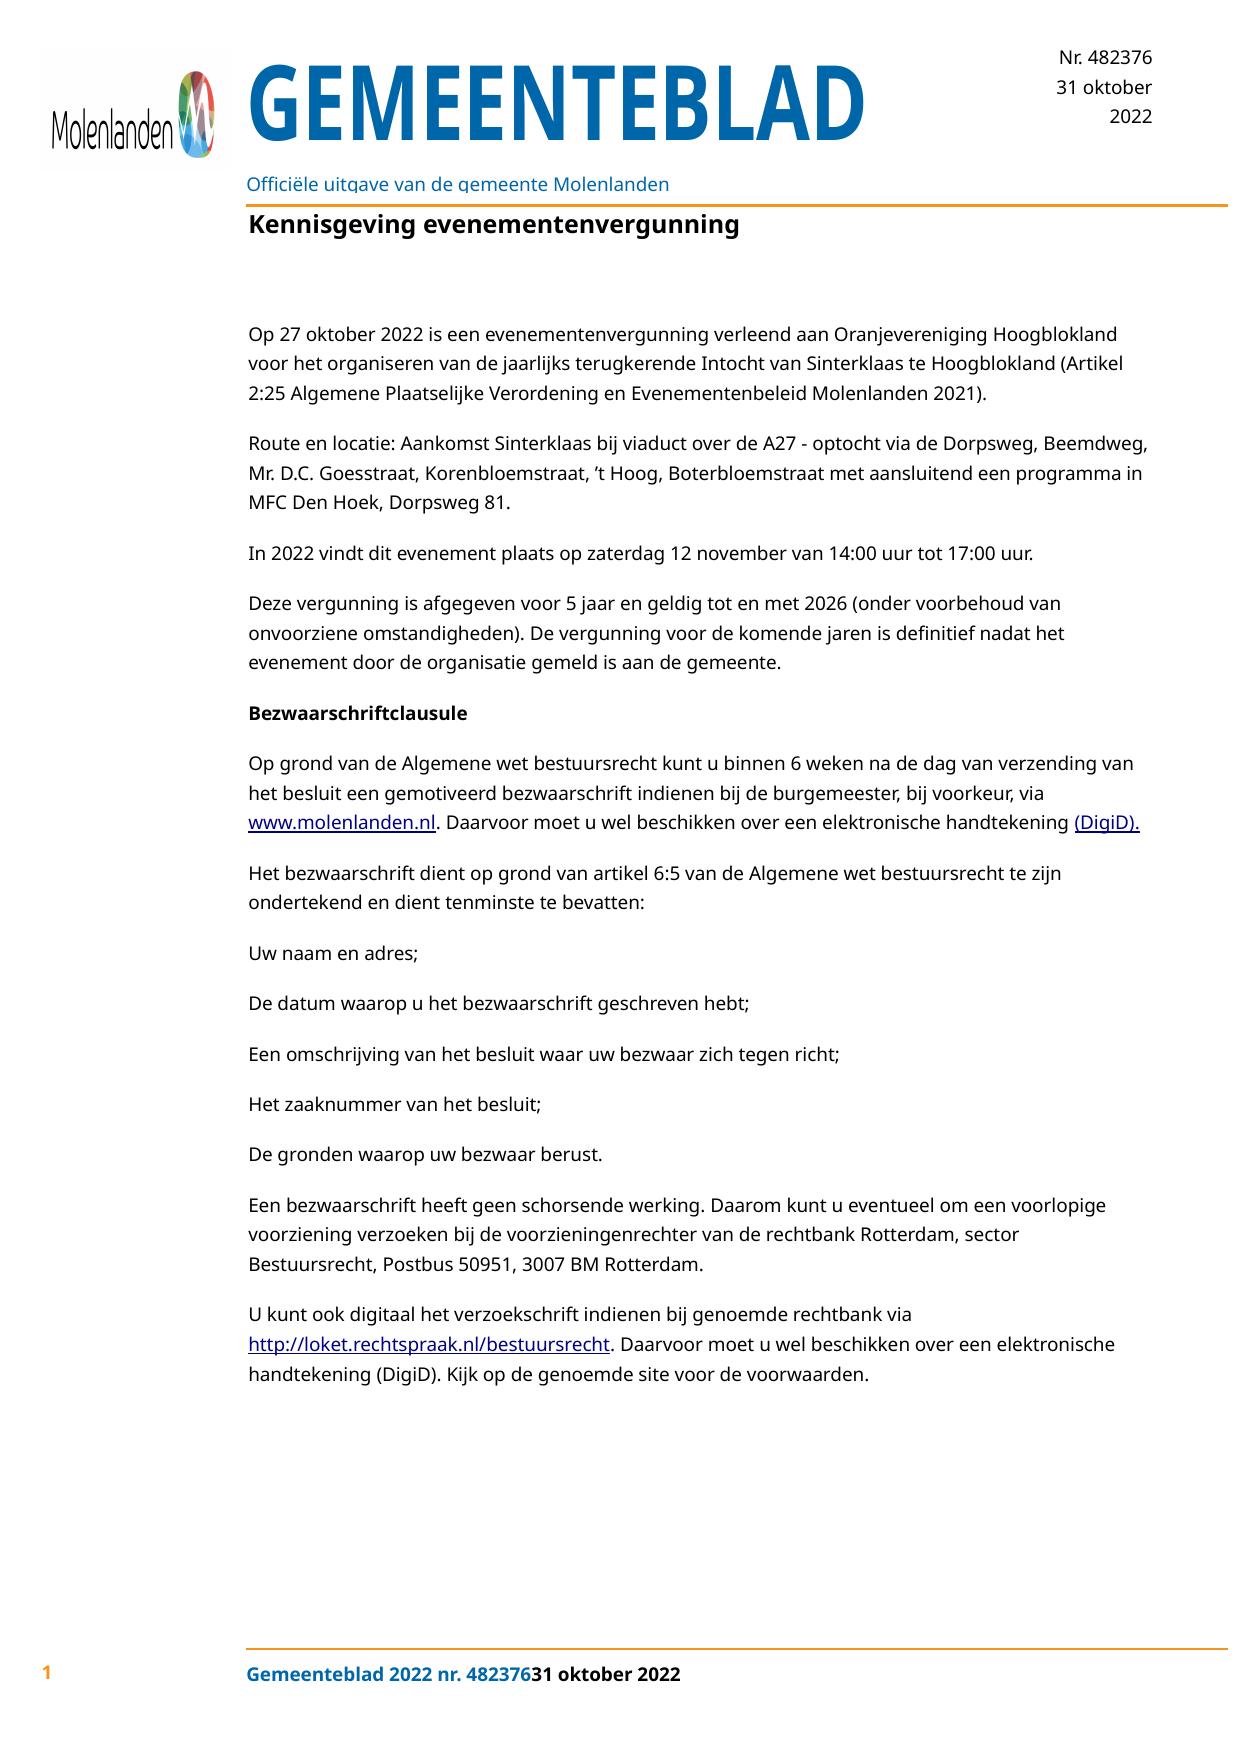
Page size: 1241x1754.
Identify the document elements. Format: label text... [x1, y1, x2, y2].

text De datum waarop u het bezwaarschrift geschreven hebt; [248, 990, 1152, 1016]
text Uw naam en adres; [248, 940, 1152, 966]
picture [41, 47, 231, 172]
text Deze vergunning is afgegeven voor 5 jaar en geldig tot en met 2026 (onder voorbehoud van onvoorziene omstandigheden). De vergunning voor de komende jaren is definitief nadat het evenement door de organisatie gemeld is aan de gemeente. [248, 590, 1152, 675]
text In 2022 vindt dit evenement plaats op zaterdag 12 november van 14:00 uur tot 17:00 uur. [248, 540, 1152, 566]
text De gronden waarop uw bezwaar berust. [248, 1142, 1152, 1167]
text Route en locatie: Aankomst Sinterklaas bij viaduct over de A27 - optocht via de Dorpsweg, Beemdweg, Mr. D.C. Goesstraat, Korenbloemstraat, ’t Hoog, Boterbloemstraat met aansluitend een programma in MFC Den Hoek, Dorpsweg 81. [248, 430, 1152, 515]
text Op 27 oktober 2022 is een evenementenvergunning verleend aan Oranjevereniging Hoogblokland voor het organiseren van de jaarlijks terugkerende Intocht van Sinterklaas te Hoogblokland (Artikel 2:25 Algemene Plaatselijke Verordening en Evenementenbeleid Molenlanden 2021). [248, 321, 1152, 406]
text U kunt ook digitaal het verzoekschrift indienen bij genoemde rechtbank via http://loket.rechtspraak.nl/bestuursrecht. Daarvoor moet u wel beschikken over een elektronische handtekening (DigiD). Kijk op de genoemde site voor de voorwaarden. [248, 1302, 1152, 1386]
text Een omschrijving van het besluit waar uw bezwaar zich tegen richt; [248, 1041, 1152, 1066]
text Het zaaknummer van het besluit; [248, 1091, 1152, 1117]
text Bezwaarschriftclausule [248, 700, 1152, 726]
text Op grond van de Algemene wet bestuursrecht kunt u binnen 6 weken na de dag van verzending van het besluit een gemotiveerd bezwaarschrift indienen bij de burgemeester, bij voorkeur, via www.molenlanden.nl. Daarvoor moet u wel beschikken over een elektronische handtekening (DigiD). [248, 750, 1152, 835]
text Het bezwaarschrift dient op grond van artikel 6:5 van de Algemene wet bestuursrecht te zijn ondertekend en dient tenminste te bevatten: [248, 860, 1152, 915]
text Kennisgeving evenementenvergunning [248, 207, 1152, 241]
text Een bezwaarschrift heeft geen schorsende werking. Daarom kunt u eventueel om een voorlopige voorziening verzoeken bij de voorzieningenrechter van de rechtbank Rotterdam, sector Bestuursrecht, Postbus 50951, 3007 BM Rotterdam. [248, 1192, 1152, 1277]
